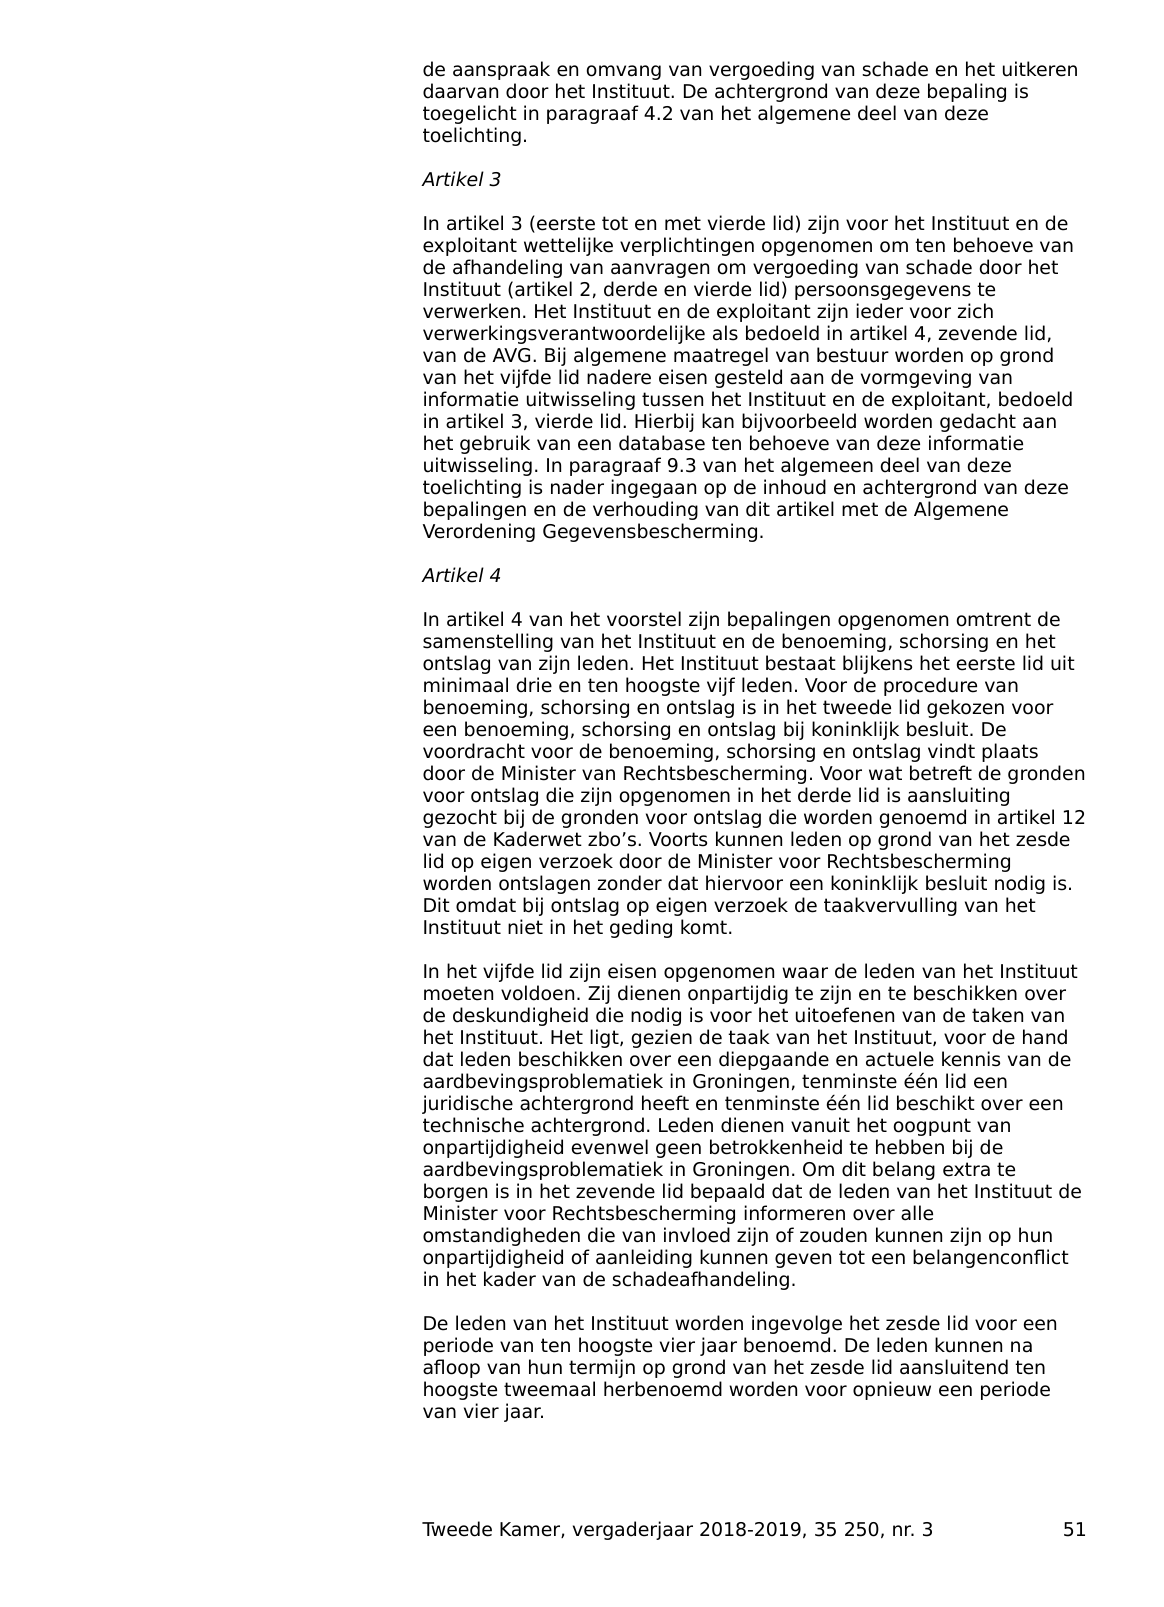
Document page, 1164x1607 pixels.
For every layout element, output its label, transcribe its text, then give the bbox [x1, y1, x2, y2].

subtitle Artikel 3 [422, 169, 1087, 191]
text de aanspraak en omvang van vergoeding van schade en het uitkeren daarvan door het Instituut. De achtergrond van deze bepaling is toegelicht in paragraaf 4.2 van het algemene deel van deze toelichting. [422, 59, 1087, 147]
text De leden van het Instituut worden ingevolge het zesde lid voor een periode van ten hoogste vier jaar benoemd. De leden kunnen na afloop van hun termijn op grond van het zesde lid aansluitend ten hoogste tweemaal herbenoemd worden voor opnieuw een periode van vier jaar. [422, 1313, 1087, 1423]
text In artikel 4 van het voorstel zijn bepalingen opgenomen omtrent de samenstelling van het Instituut en de benoeming, schorsing en het ontslag van zijn leden. Het Instituut bestaat blijkens het eerste lid uit minimaal drie en ten hoogste vijf leden. Voor de procedure van benoeming, schorsing en ontslag is in het tweede lid gekozen voor een benoeming, schorsing en ontslag bij koninklijk besluit. De voordracht voor de benoeming, schorsing en ontslag vindt plaats door de Minister van Rechtsbescherming. Voor wat betreft de gronden voor ontslag die zijn opgenomen in het derde lid is aansluiting gezocht bij de gronden voor ontslag die worden genoemd in artikel 12 van de Kaderwet zbo’s. Voorts kunnen leden op grond van het zesde lid op eigen verzoek door de Minister voor Rechtsbescherming worden ontslagen zonder dat hiervoor een koninklijk besluit nodig is. Dit omdat bij ontslag op eigen verzoek de taakvervulling van het Instituut niet in het geding komt. [422, 609, 1087, 939]
subtitle Artikel 4 [422, 565, 1087, 587]
text In artikel 3 (eerste tot en met vierde lid) zijn voor het Instituut en de exploitant wettelijke verplichtingen opgenomen om ten behoeve van de afhandeling van aanvragen om vergoeding van schade door het Instituut (artikel 2, derde en vierde lid) persoonsgegevens te verwerken. Het Instituut en de exploitant zijn ieder voor zich verwerkingsverantwoordelijke als bedoeld in artikel 4, zevende lid, van de AVG. Bij algemene maatregel van bestuur worden op grond van het vijfde lid nadere eisen gesteld aan de vormgeving van informatie uitwisseling tussen het Instituut en de exploitant, bedoeld in artikel 3, vierde lid. Hierbij kan bijvoorbeeld worden gedacht aan het gebruik van een database ten behoeve van deze informatie uitwisseling. In paragraaf 9.3 van het algemeen deel van deze toelichting is nader ingegaan op de inhoud en achtergrond van deze bepalingen en de verhouding van dit artikel met de Algemene Verordening Gegevensbescherming. [422, 213, 1087, 543]
text In het vijfde lid zijn eisen opgenomen waar de leden van het Instituut moeten voldoen. Zij dienen onpartijdig te zijn en te beschikken over de deskundigheid die nodig is voor het uitoefenen van de taken van het Instituut. Het ligt, gezien de taak van het Instituut, voor de hand dat leden beschikken over een diepgaande en actuele kennis van de aardbevingsproblematiek in Groningen, tenminste één lid een juridische achtergrond heeft en tenminste één lid beschikt over een technische achtergrond. Leden dienen vanuit het oogpunt van onpartijdigheid evenwel geen betrokkenheid te hebben bij de aardbevingsproblematiek in Groningen. Om dit belang extra te borgen is in het zevende lid bepaald dat de leden van het Instituut de Minister voor Rechtsbescherming informeren over alle omstandigheden die van invloed zijn of zouden kunnen zijn op hun onpartijdigheid of aanleiding kunnen geven tot een belangenconflict in het kader van de schadeafhandeling. [422, 961, 1087, 1291]
